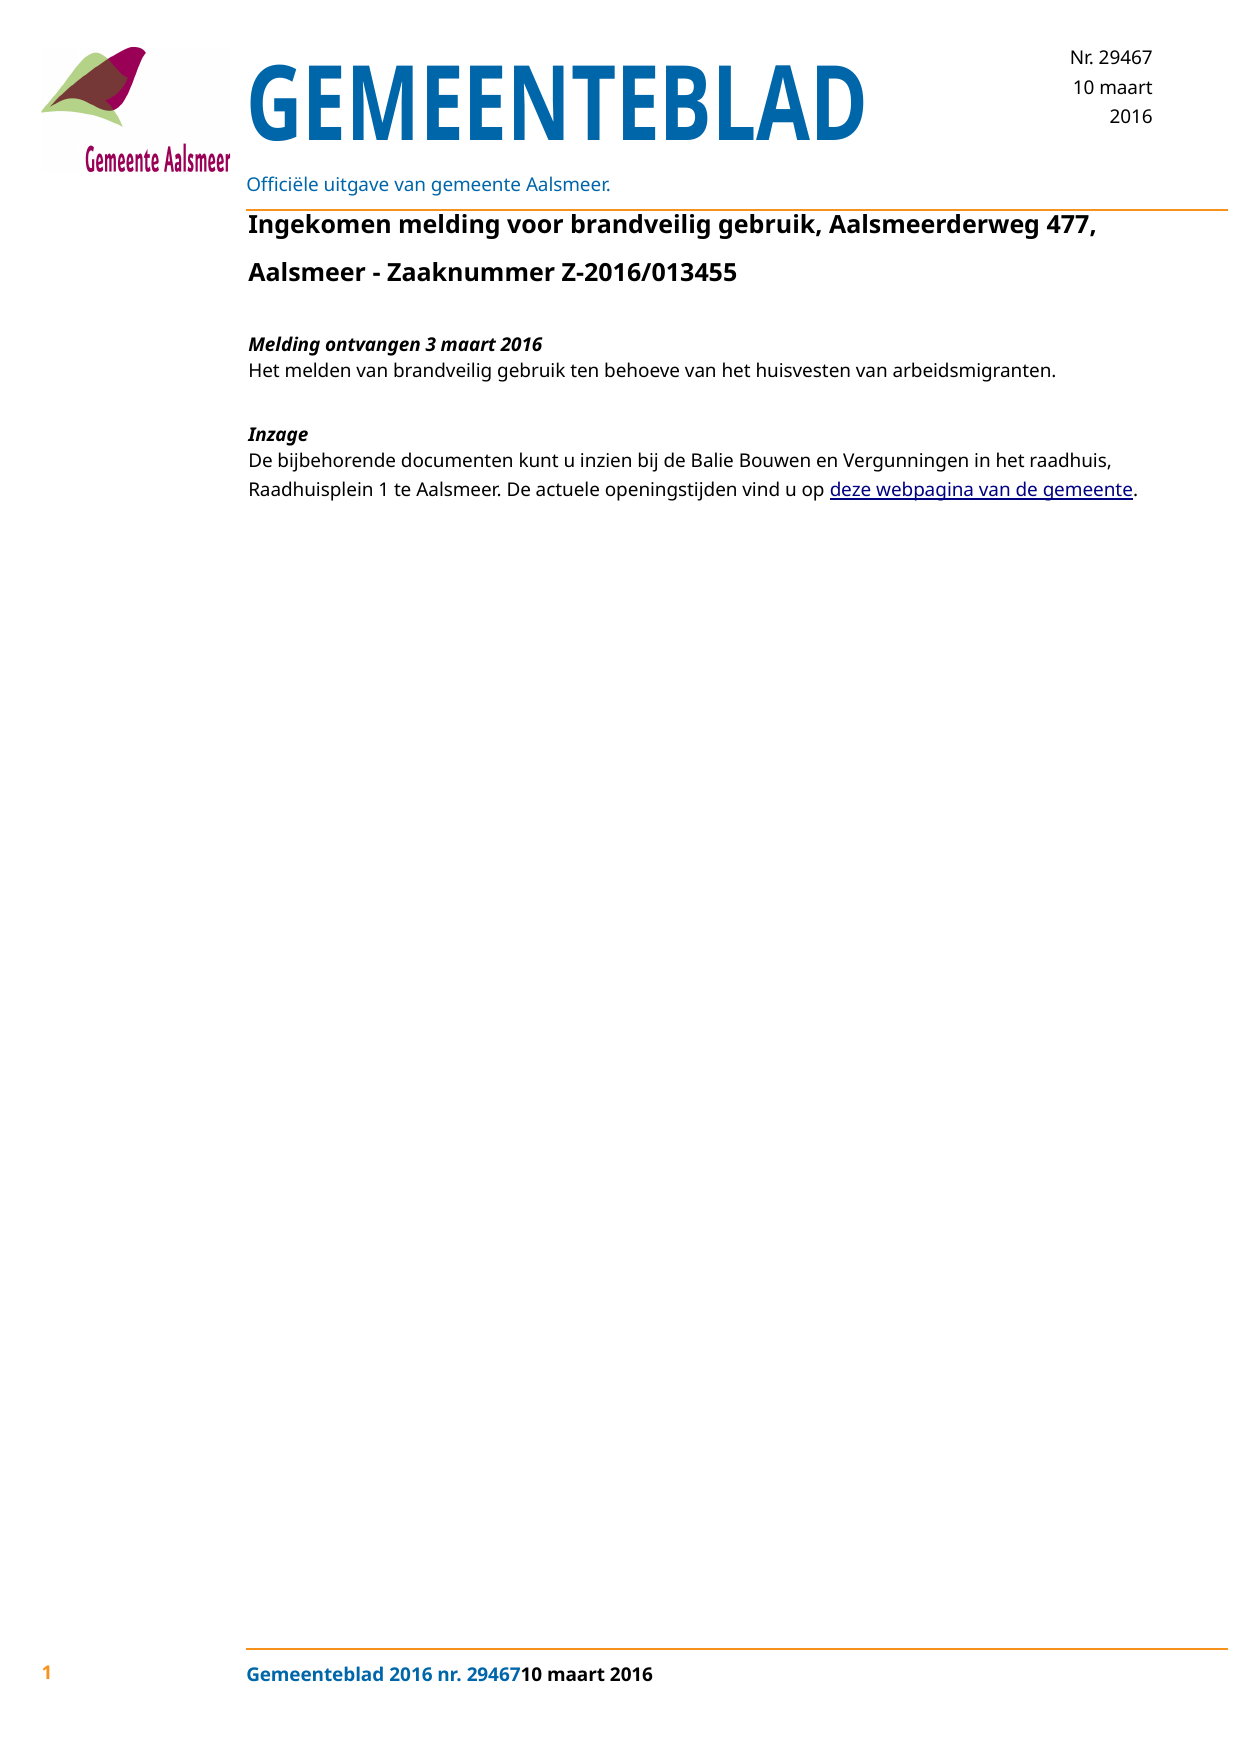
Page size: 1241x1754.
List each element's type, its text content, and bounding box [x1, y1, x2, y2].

text De bijbehorende documenten kunt u inzien bij de Balie Bouwen en Vergunningen in het raadhuis, Raadhuisplein 1 te Aalsmeer. De actuele openingstijden vind u op deze webpagina van de gemeente. [248, 447, 1152, 502]
text Ingekomen melding voor brandveilig gebruik, Aalsmeerderweg 477, Aalsmeer - Zaaknummer Z-2016/013455 [248, 211, 1152, 288]
picture [41, 47, 231, 172]
text Inzage [248, 421, 1152, 447]
text Melding ontvangen 3 maart 2016 [248, 331, 1152, 357]
text Het melden van brandveilig gebruik ten behoeve van het huisvesten van arbeidsmigranten. [248, 357, 1152, 383]
